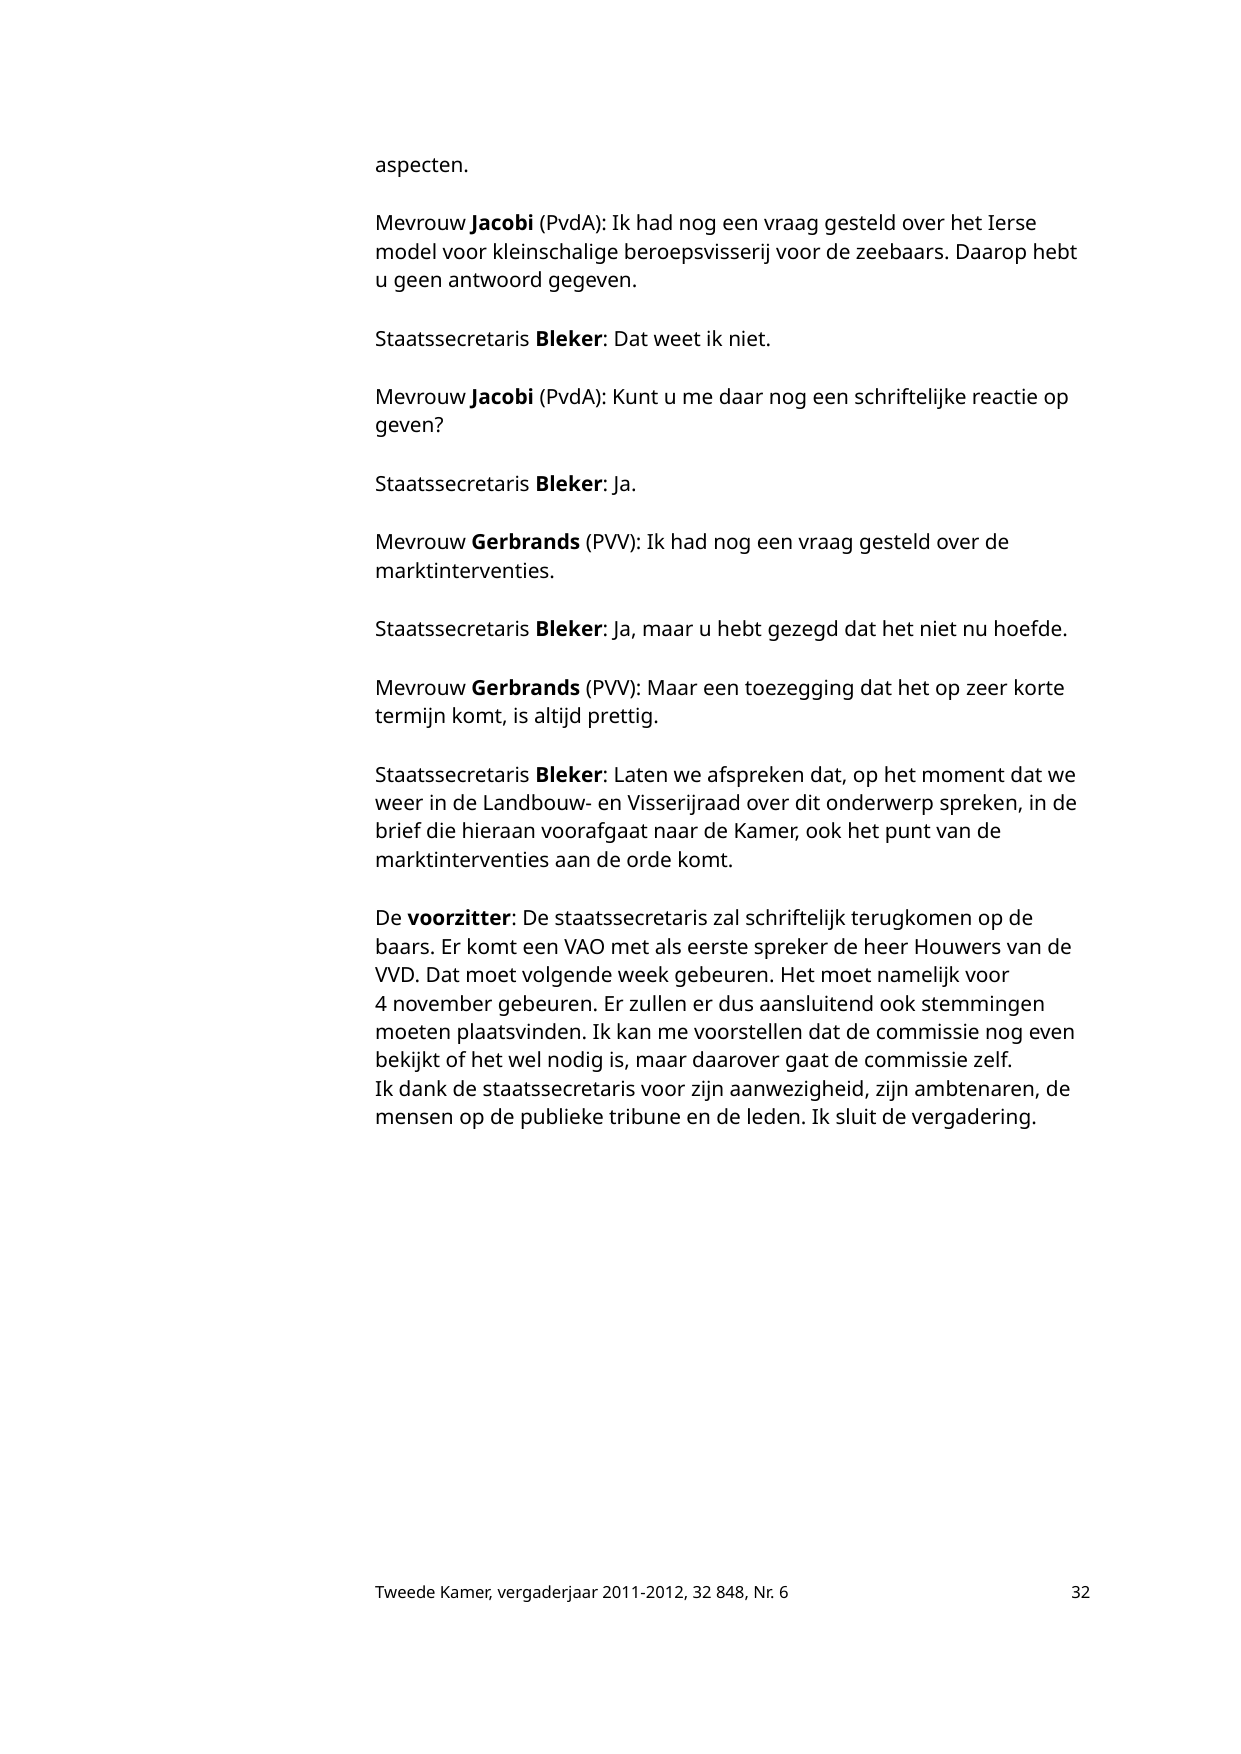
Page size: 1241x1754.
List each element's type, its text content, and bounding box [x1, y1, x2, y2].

text Mevrouw Gerbrands (PVV): Ik had nog een vraag gesteld over de marktinterventies. [375, 527, 1090, 584]
text Staatssecretaris Bleker: Laten we afspreken dat, op het moment dat we weer in de Landbouw- en Visserijraad over dit onderwerp spreken, in de brief die hieraan voorafgaat naar de Kamer, ook het punt van de marktinterventies aan de orde komt. [375, 760, 1090, 873]
text Mevrouw Gerbrands (PVV): Maar een toezegging dat het op zeer korte termijn komt, is altijd prettig. [375, 673, 1090, 730]
text Mevrouw Jacobi (PvdA): Ik had nog een vraag gesteld over het Ierse model voor kleinschalige beroepsvisserij voor de zeebaars. Daarop hebt u geen antwoord gegeven. [375, 208, 1090, 294]
text Staatssecretaris Bleker: Ja, maar u hebt gezegd dat het niet nu hoefde. [375, 614, 1090, 643]
text De voorzitter: De staatssecretaris zal schriftelijk terugkomen op de baars. Er komt een VAO met als eerste spreker de heer Houwers van de VVD. Dat moet volgende week gebeuren. Het moet namelijk voor 4 november gebeuren. Er zullen er dus aansluitend ook stemmingen moeten plaatsvinden. Ik kan me voorstellen dat de commissie nog even bekijkt of het wel nodig is, maar daarover gaat de commissie zelf. [375, 903, 1090, 1074]
text Staatssecretaris Bleker: Ja. [375, 469, 1090, 497]
text Staatssecretaris Bleker: Dat weet ik niet. [375, 324, 1090, 352]
text aspecten. [375, 150, 1090, 178]
text Ik dank de staatssecretaris voor zijn aanwezigheid, zijn ambtenaren, de mensen op de publieke tribune en de leden. Ik sluit de vergadering. [375, 1074, 1090, 1131]
text Mevrouw Jacobi (PvdA): Kunt u me daar nog een schriftelijke reactie op geven? [375, 382, 1090, 439]
